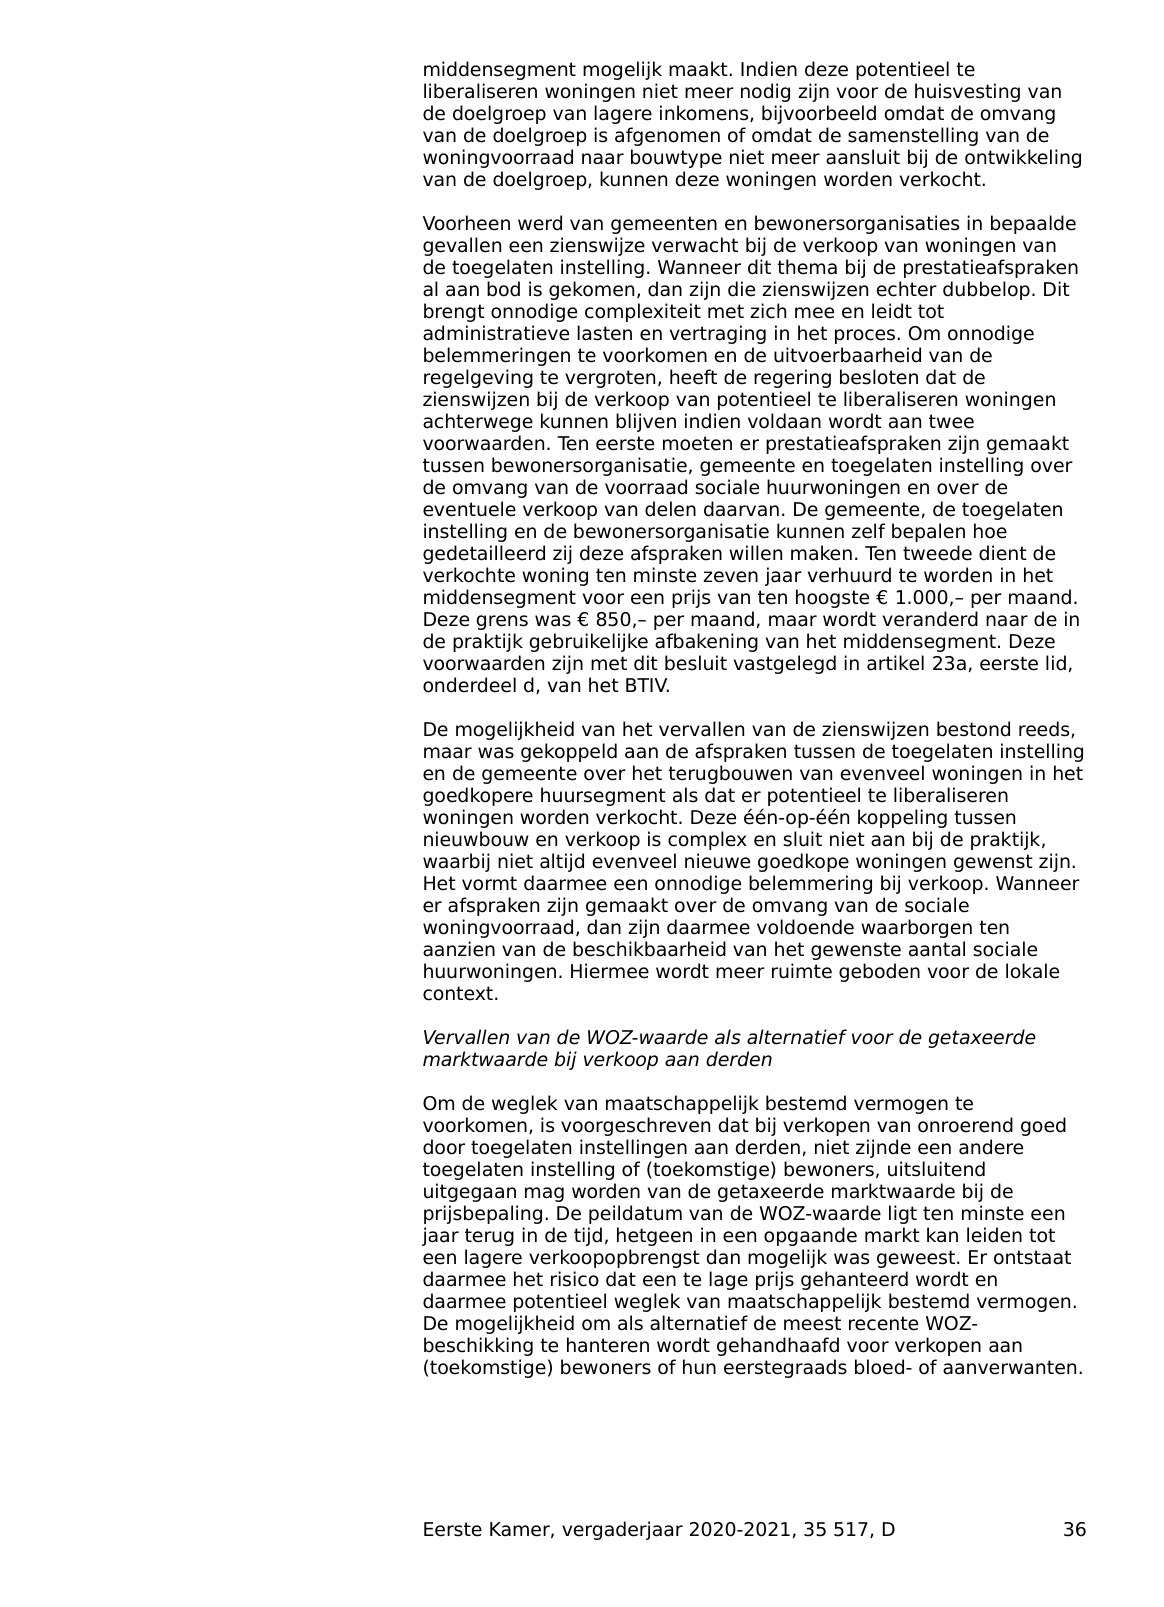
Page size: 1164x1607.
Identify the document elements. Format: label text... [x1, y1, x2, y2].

text De mogelijkheid van het vervallen van de zienswijzen bestond reeds, maar was gekoppeld aan de afspraken tussen de toegelaten instelling en de gemeente over het terugbouwen van evenveel woningen in het goedkopere huursegment als dat er potentieel te liberaliseren woningen worden verkocht. Deze één-op-één koppeling tussen nieuwbouw en verkoop is complex en sluit niet aan bij de praktijk, waarbij niet altijd evenveel nieuwe goedkope woningen gewenst zijn. Het vormt daarmee een onnodige belemmering bij verkoop. Wanneer er afspraken zijn gemaakt over de omvang van de sociale woningvoorraad, dan zijn daarmee voldoende waarborgen ten aanzien van de beschikbaarheid van het gewenste aantal sociale huurwoningen. Hiermee wordt meer ruimte geboden voor de lokale context. [422, 719, 1087, 1004]
text Voorheen werd van gemeenten en bewonersorganisaties in bepaalde gevallen een zienswijze verwacht bij de verkoop van woningen van de toegelaten instelling. Wanneer dit thema bij de prestatieafspraken al aan bod is gekomen, dan zijn die zienswijzen echter dubbelop. Dit brengt onnodige complexiteit met zich mee en leidt tot administratieve lasten en vertraging in het proces. Om onnodige belemmeringen te voorkomen en de uitvoerbaarheid van de regelgeving te vergroten, heeft de regering besloten dat de zienswijzen bij de verkoop van potentieel te liberaliseren woningen achterwege kunnen blijven indien voldaan wordt aan twee voorwaarden. Ten eerste moeten er prestatieafspraken zijn gemaakt tussen bewonersorganisatie, gemeente en toegelaten instelling over de omvang van de voorraad sociale huurwoningen en over de eventuele verkoop van delen daarvan. De gemeente, de toegelaten instelling en de bewonersorganisatie kunnen zelf bepalen hoe gedetailleerd zij deze afspraken willen maken. Ten tweede dient de verkochte woning ten minste zeven jaar verhuurd te worden in het middensegment voor een prijs van ten hoogste € 1.000,– per maand. Deze grens was € 850,– per maand, maar wordt veranderd naar de in de praktijk gebruikelijke afbakening van het middensegment. Deze voorwaarden zijn met dit besluit vastgelegd in artikel 23a, eerste lid, onderdeel d, van het BTIV. [422, 213, 1087, 697]
text Om de weglek van maatschappelijk bestemd vermogen te voorkomen, is voorgeschreven dat bij verkopen van onroerend goed door toegelaten instellingen aan derden, niet zijnde een andere toegelaten instelling of (toekomstige) bewoners, uitsluitend uitgegaan mag worden van de getaxeerde marktwaarde bij de prijsbepaling. De peildatum van de WOZ-waarde ligt ten minste een jaar terug in de tijd, hetgeen in een opgaande markt kan leiden tot een lagere verkoopopbrengst dan mogelijk was geweest. Er ontstaat daarmee het risico dat een te lage prijs gehanteerd wordt en daarmee potentieel weglek van maatschappelijk bestemd vermogen. De mogelijkheid om als alternatief de meest recente WOZ-beschikking te hanteren wordt gehandhaafd voor verkopen aan (toekomstige) bewoners of hun eerstegraads bloed- of aanverwanten. [422, 1093, 1087, 1379]
text middensegment mogelijk maakt. Indien deze potentieel te liberaliseren woningen niet meer nodig zijn voor de huisvesting van de doelgroep van lagere inkomens, bijvoorbeeld omdat de omvang van de doelgroep is afgenomen of omdat de samenstelling van de woningvoorraad naar bouwtype niet meer aansluit bij de ontwikkeling van de doelgroep, kunnen deze woningen worden verkocht. [422, 59, 1087, 191]
subtitle Vervallen van de WOZ-waarde als alternatief voor de getaxeerde marktwaarde bij verkoop aan derden [422, 1027, 1087, 1071]
